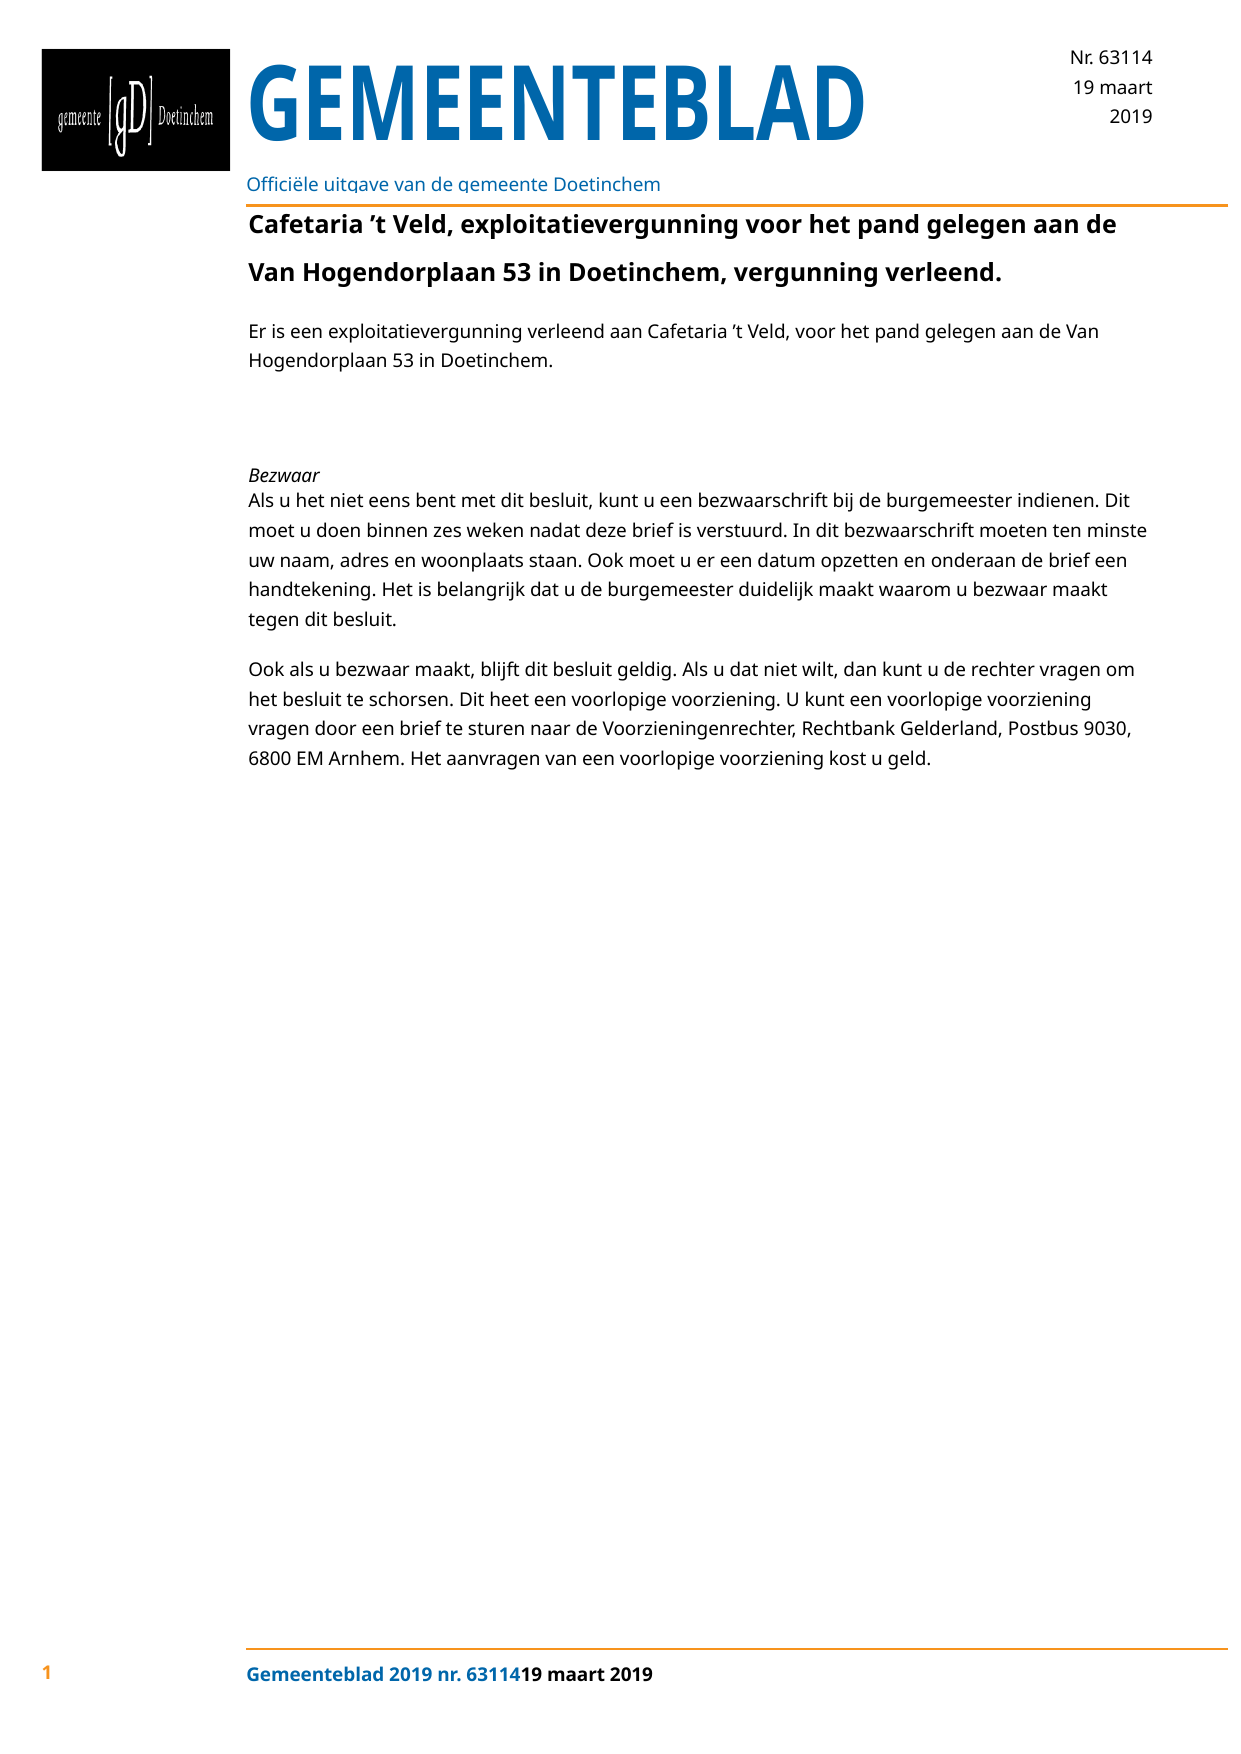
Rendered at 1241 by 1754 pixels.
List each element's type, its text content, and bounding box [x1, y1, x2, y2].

text Als u het niet eens bent met dit besluit, kunt u een bezwaarschrift bij de burgemeester indienen. Dit moet u doen binnen zes weken nadat deze brief is verstuurd. In dit bezwaarschrift moeten ten minste uw naam, adres en woonplaats staan. Ook moet u er een datum opzetten en onderaan de brief een handtekening. Het is belangrijk dat u de burgemeester duidelijk maakt waarom u bezwaar maakt tegen dit besluit. [248, 488, 1152, 632]
picture [41, 47, 231, 172]
text Cafetaria ’t Veld, exploitatievergunning voor het pand gelegen aan de Van Hogendorplaan 53 in Doetinchem, vergunning verleend. [248, 207, 1152, 288]
text Ook als u bezwaar maakt, blijft dit besluit geldig. Als u dat niet wilt, dan kunt u de rechter vragen om het besluit te schorsen. Dit heet een voorlopige voorziening. U kunt een voorlopige voorziening vragen door een brief te sturen naar de Voorzieningenrechter, Rechtbank Gelderland, Postbus 9030, 6800 EM Arnhem. Het aanvragen van een voorlopige voorziening kost u geld. [248, 656, 1152, 771]
text Bezwaar [248, 462, 1152, 488]
text Er is een exploitatievergunning verleend aan Cafetaria ’t Veld, voor het pand gelegen aan de Van Hogendorplaan 53 in Doetinchem. [248, 318, 1152, 373]
